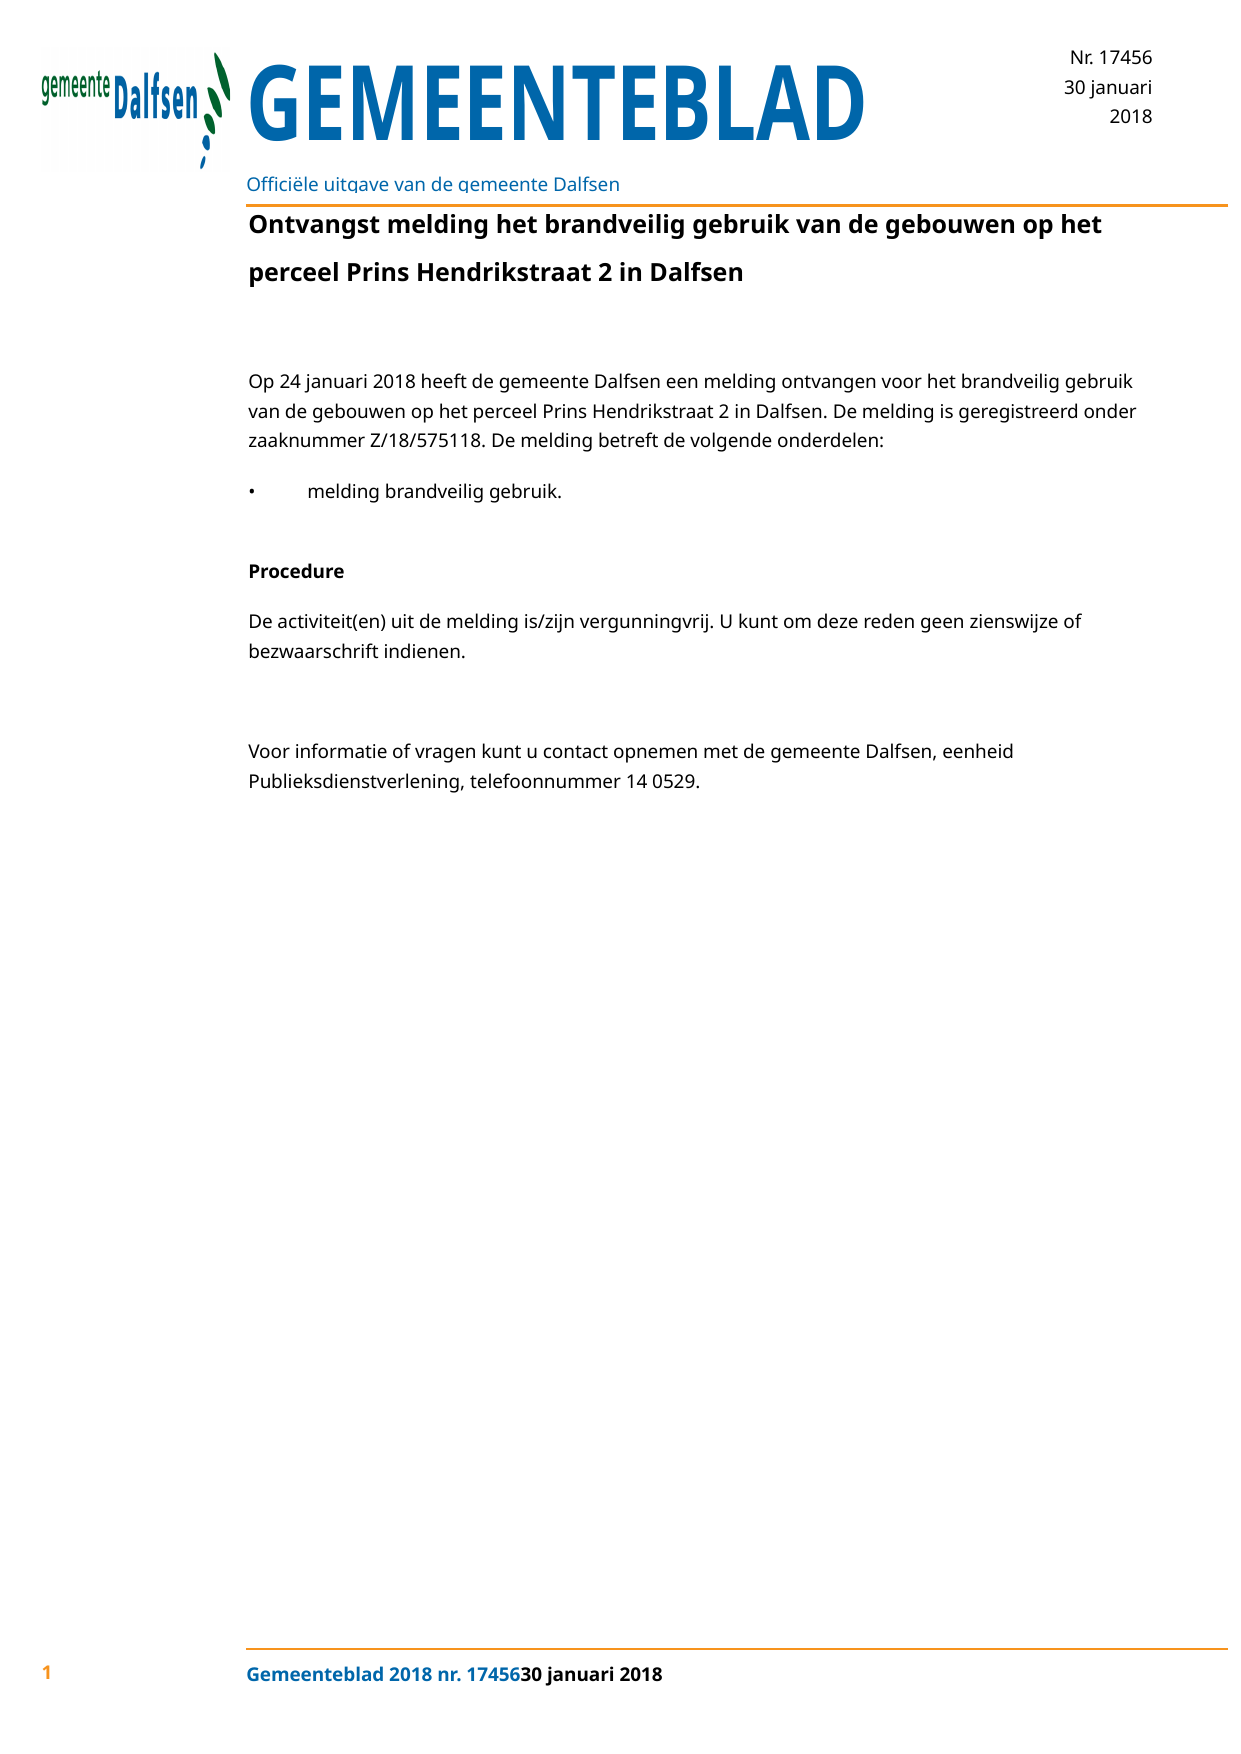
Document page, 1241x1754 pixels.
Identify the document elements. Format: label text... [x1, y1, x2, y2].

text Op 24 januari 2018 heeft de gemeente Dalfsen een melding ontvangen voor het brandveilig gebruik van de gebouwen op het perceel Prins Hendrikstraat 2 in Dalfsen. De melding is geregistreerd onder zaaknummer Z/18/575118. De melding betreft de volgende onderdelen: [248, 368, 1152, 453]
text Voor informatie of vragen kunt u contact opnemen met de gemeente Dalfsen, eenheid Publieksdienstverlening, telefoonnummer 14 0529. [248, 739, 1152, 794]
text Procedure [248, 558, 1152, 584]
picture [41, 47, 231, 172]
list melding brandveilig gebruik. [248, 478, 1152, 504]
text Ontvangst melding het brandveilig gebruik van de gebouwen op het perceel Prins Hendrikstraat 2 in Dalfsen [248, 207, 1152, 288]
text De activiteit(en) uit de melding is/zijn vergunningvrij. U kunt om deze reden geen zienswijze of bezwaarschrift indienen. [248, 608, 1152, 664]
